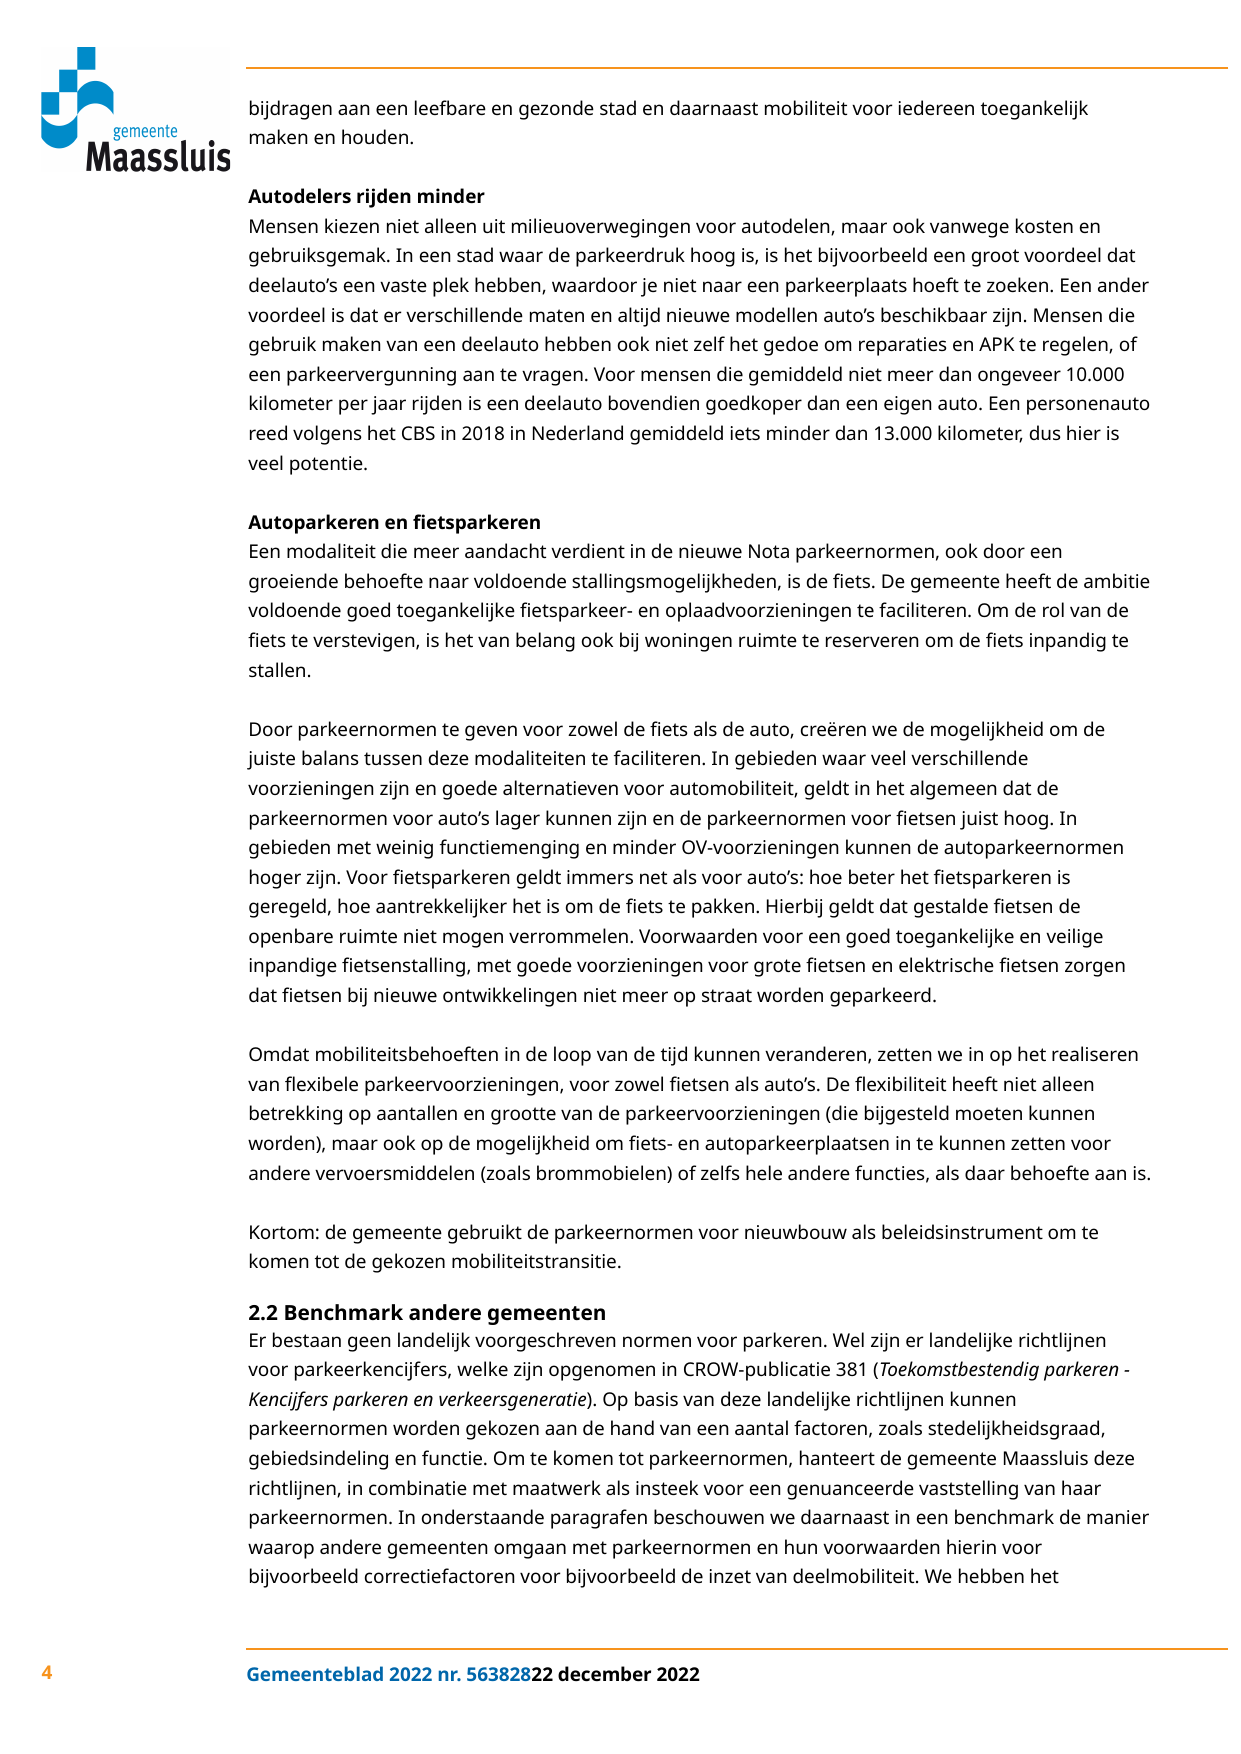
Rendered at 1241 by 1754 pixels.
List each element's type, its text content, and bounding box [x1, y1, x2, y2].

text Autoparkeren en fietsparkeren [248, 509, 1152, 535]
text Mensen kiezen niet alleen uit milieuoverwegingen voor autodelen, maar ook vanwege kosten en gebruiksgemak. In een stad waar de parkeerdruk hoog is, is het bijvoorbeeld een groot voordeel dat deelauto’s een vaste plek hebben, waardoor je niet naar een parkeerplaats hoeft te zoeken. Een ander voordeel is dat er verschillende maten en altijd nieuwe modellen auto’s beschikbaar zijn. Mensen die gebruik maken van een deelauto hebben ook niet zelf het gedoe om reparaties en APK te regelen, of een parkeervergunning aan te vragen. Voor mensen die gemiddeld niet meer dan ongeveer 10.000 kilometer per jaar rijden is een deelauto bovendien goedkoper dan een eigen auto. Een personenauto reed volgens het CBS in 2018 in Nederland gemiddeld iets minder dan 13.000 kilometer, dus hier is veel potentie. [248, 213, 1152, 476]
picture [41, 47, 77, 92]
picture [41, 47, 231, 172]
text 2.2 Benchmark andere gemeenten [248, 1298, 1152, 1327]
table_header Kortom: de gemeente gebruikt de parkeernormen voor nieuwbouw als beleidsinstrument om te komen tot de gekozen mobiliteitstransitie. [248, 1219, 1152, 1274]
text Door parkeernormen te geven voor zowel de fiets als de auto, creëren we de mogelijkheid om de juiste balans tussen deze modaliteiten te faciliteren. In gebieden waar veel verschillende voorzieningen zijn en goede alternatieven voor automobiliteit, geldt in het algemeen dat de parkeernormen voor auto’s lager kunnen zijn en de parkeernormen voor fietsen juist hoog. In gebieden met weinig functiemenging en minder OV-voorzieningen kunnen de autoparkeernormen hoger zijn. Voor fietsparkeren geldt immers net als voor auto’s: hoe beter het fietsparkeren is geregeld, hoe aantrekkelijker het is om de fiets te pakken. Hierbij geldt dat gestalde fietsen de openbare ruimte niet mogen verrommelen. Voorwaarden voor een goed toegankelijke en veilige inpandige fietsenstalling, met goede voorzieningen voor grote fietsen en elektrische fietsen zorgen dat fietsen bij nieuwe ontwikkelingen niet meer op straat worden geparkeerd. [248, 716, 1152, 1008]
text bijdragen aan een leefbare en gezonde stad en daarnaast mobiliteit voor iedereen toegankelijk maken en houden. [248, 95, 1152, 150]
text Omdat mobiliteitsbehoeften in de loop van de tijd kunnen veranderen, zetten we in op het realiseren van flexibele parkeervoorzieningen, voor zowel fietsen als auto’s. De flexibiliteit heeft niet alleen betrekking op aantallen en grootte van de parkeervoorzieningen (die bijgesteld moeten kunnen worden), maar ook op de mogelijkheid om fiets- en autoparkeerplaatsen in te kunnen zetten voor andere vervoersmiddelen (zoals brommobielen) of zelfs hele andere functies, als daar behoefte aan is. [248, 1041, 1152, 1186]
text Een modaliteit die meer aandacht verdient in de nieuwe Nota parkeernormen, ook door een groeiende behoefte naar voldoende stallingsmogelijkheden, is de fiets. De gemeente heeft de ambitie voldoende goed toegankelijke fietsparkeer- en oplaadvoorzieningen te faciliteren. Om de rol van de fiets te verstevigen, is het van belang ook bij woningen ruimte te reserveren om de fiets inpandig te stallen. [248, 538, 1152, 683]
text Er bestaan geen landelijk voorgeschreven normen voor parkeren. Wel zijn er landelijke richtlijnen voor parkeerkencijfers, welke zijn opgenomen in CROW-publicatie 381 (Toekomstbestendig parkeren - Kencijfers parkeren en verkeersgeneratie). Op basis van deze landelijke richtlijnen kunnen parkeernormen worden gekozen aan de hand van een aantal factoren, zoals stedelijkheidsgraad, gebiedsindeling en functie. Om te komen tot parkeernormen, hanteert de gemeente Maassluis deze richtlijnen, in combinatie met maatwerk als insteek voor een genuanceerde vaststelling van haar parkeernormen. In onderstaande paragrafen beschouwen we daarnaast in een benchmark de manier waarop andere gemeenten omgaan met parkeernormen en hun voorwaarden hierin voor bijvoorbeeld correctiefactoren voor bijvoorbeeld de inzet van deelmobiliteit. We hebben het [248, 1327, 1152, 1589]
text Autodelers rijden minder [248, 183, 1152, 209]
